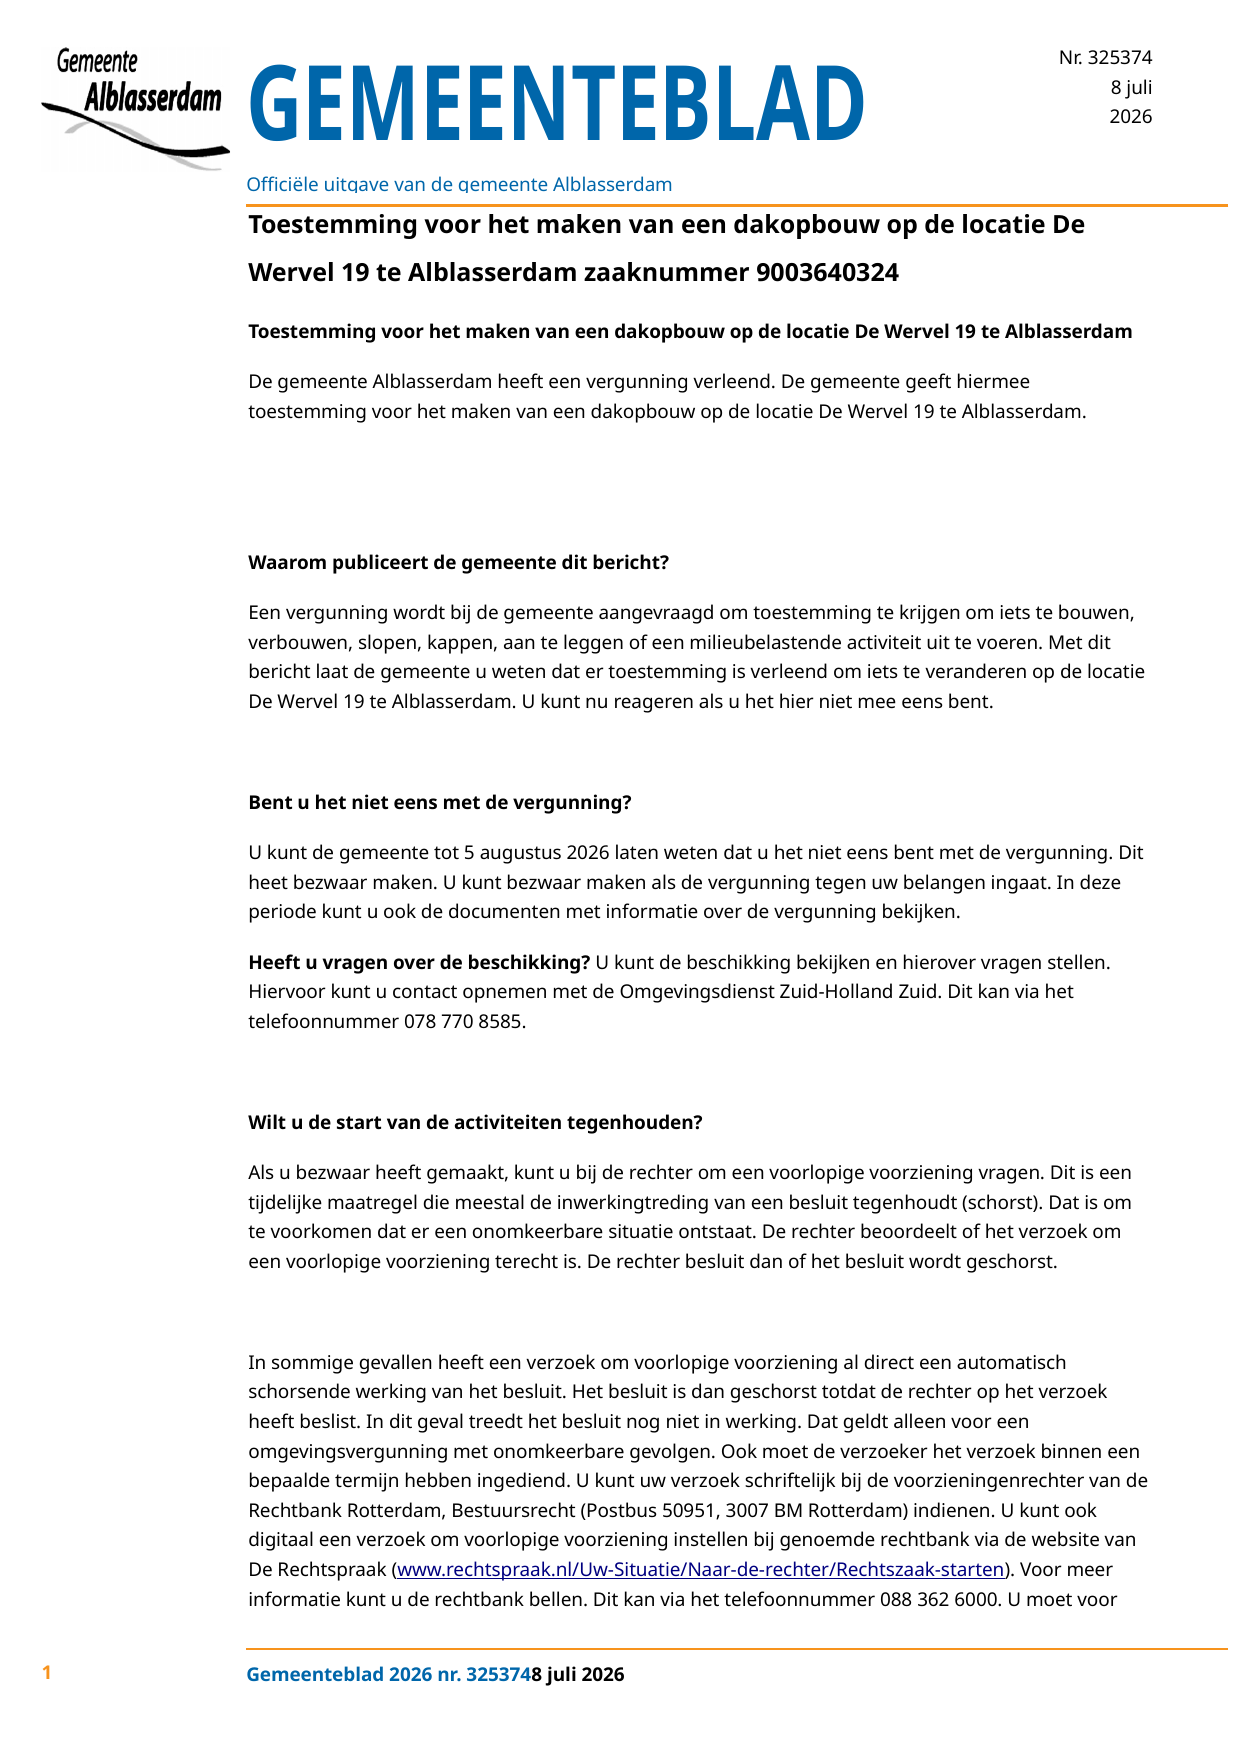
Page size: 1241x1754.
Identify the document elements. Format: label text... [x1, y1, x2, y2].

text Toestemming voor het maken van een dakopbouw op de locatie De Wervel 19 te Alblasserdam zaaknummer 9003640324 [248, 207, 1152, 288]
text In sommige gevallen heeft een verzoek om voorlopige voorziening al direct een automatisch schorsende werking van het besluit. Het besluit is dan geschorst totdat de rechter op het verzoek heeft beslist. In dit geval treedt het besluit nog niet in werking. Dat geldt alleen voor een omgevingsvergunning met onomkeerbare gevolgen. Ook moet de verzoeker het verzoek binnen een bepaalde termijn hebben ingediend. U kunt uw verzoek schriftelijk bij de voorzieningenrechter van de Rechtbank Rotterdam, Bestuursrecht (Postbus 50951, 3007 BM Rotterdam) indienen. U kunt ook digitaal een verzoek om voorlopige voorziening instellen bij genoemde rechtbank via de website van De Rechtspraak (www.rechtspraak.nl/Uw-Situatie/Naar-de-rechter/Rechtszaak-starten). Voor meer informatie kunt u de rechtbank bellen. Dit kan via het telefoonnummer 088 362 6000. U moet voor [248, 1349, 1152, 1612]
text Een vergunning wordt bij de gemeente aangevraagd om toestemming te krijgen om iets te bouwen, verbouwen, slopen, kappen, aan te leggen of een milieubelastende activiteit uit te voeren. Met dit bericht laat de gemeente u weten dat er toestemming is verleend om iets te veranderen op de locatie De Wervel 19 te Alblasserdam. U kunt nu reageren als u het hier niet mee eens bent. [248, 599, 1152, 714]
text U kunt de gemeente tot 5 augustus 2026 laten weten dat u het niet eens bent met de vergunning. Dit heet bezwaar maken. U kunt bezwaar maken als de vergunning tegen uw belangen ingaat. In deze periode kunt u ook de documenten met informatie over de vergunning bekijken. [248, 839, 1152, 924]
text Wilt u de start van de activiteiten tegenhouden? [248, 1109, 1152, 1135]
text Heeft u vragen over de beschikking? U kunt de beschikking bekijken en hierover vragen stellen. Hiervoor kunt u contact opnemen met de Omgevingsdienst Zuid-Holland Zuid. Dit kan via het telefoonnummer 078 770 8585. [248, 949, 1152, 1034]
text De gemeente Alblasserdam heeft een vergunning verleend. De gemeente geeft hiermee toestemming voor het maken van een dakopbouw op de locatie De Wervel 19 te Alblasserdam. [248, 368, 1152, 424]
text Bent u het niet eens met de vergunning? [248, 789, 1152, 815]
picture [41, 47, 231, 172]
text Als u bezwaar heeft gemaakt, kunt u bij de rechter om een voorlopige voorziening vragen. Dit is een tijdelijke maatregel die meestal de inwerkingtreding van een besluit tegenhoudt (schorst). Dat is om te voorkomen dat er een onomkeerbare situatie ontstaat. De rechter beoordeelt of het verzoek om een voorlopige voorziening terecht is. De rechter besluit dan of het besluit wordt geschorst. [248, 1159, 1152, 1274]
text Waarom publiceert de gemeente dit bericht? [248, 549, 1152, 575]
text Toestemming voor het maken van een dakopbouw op de locatie De Wervel 19 te Alblasserdam [248, 318, 1152, 344]
